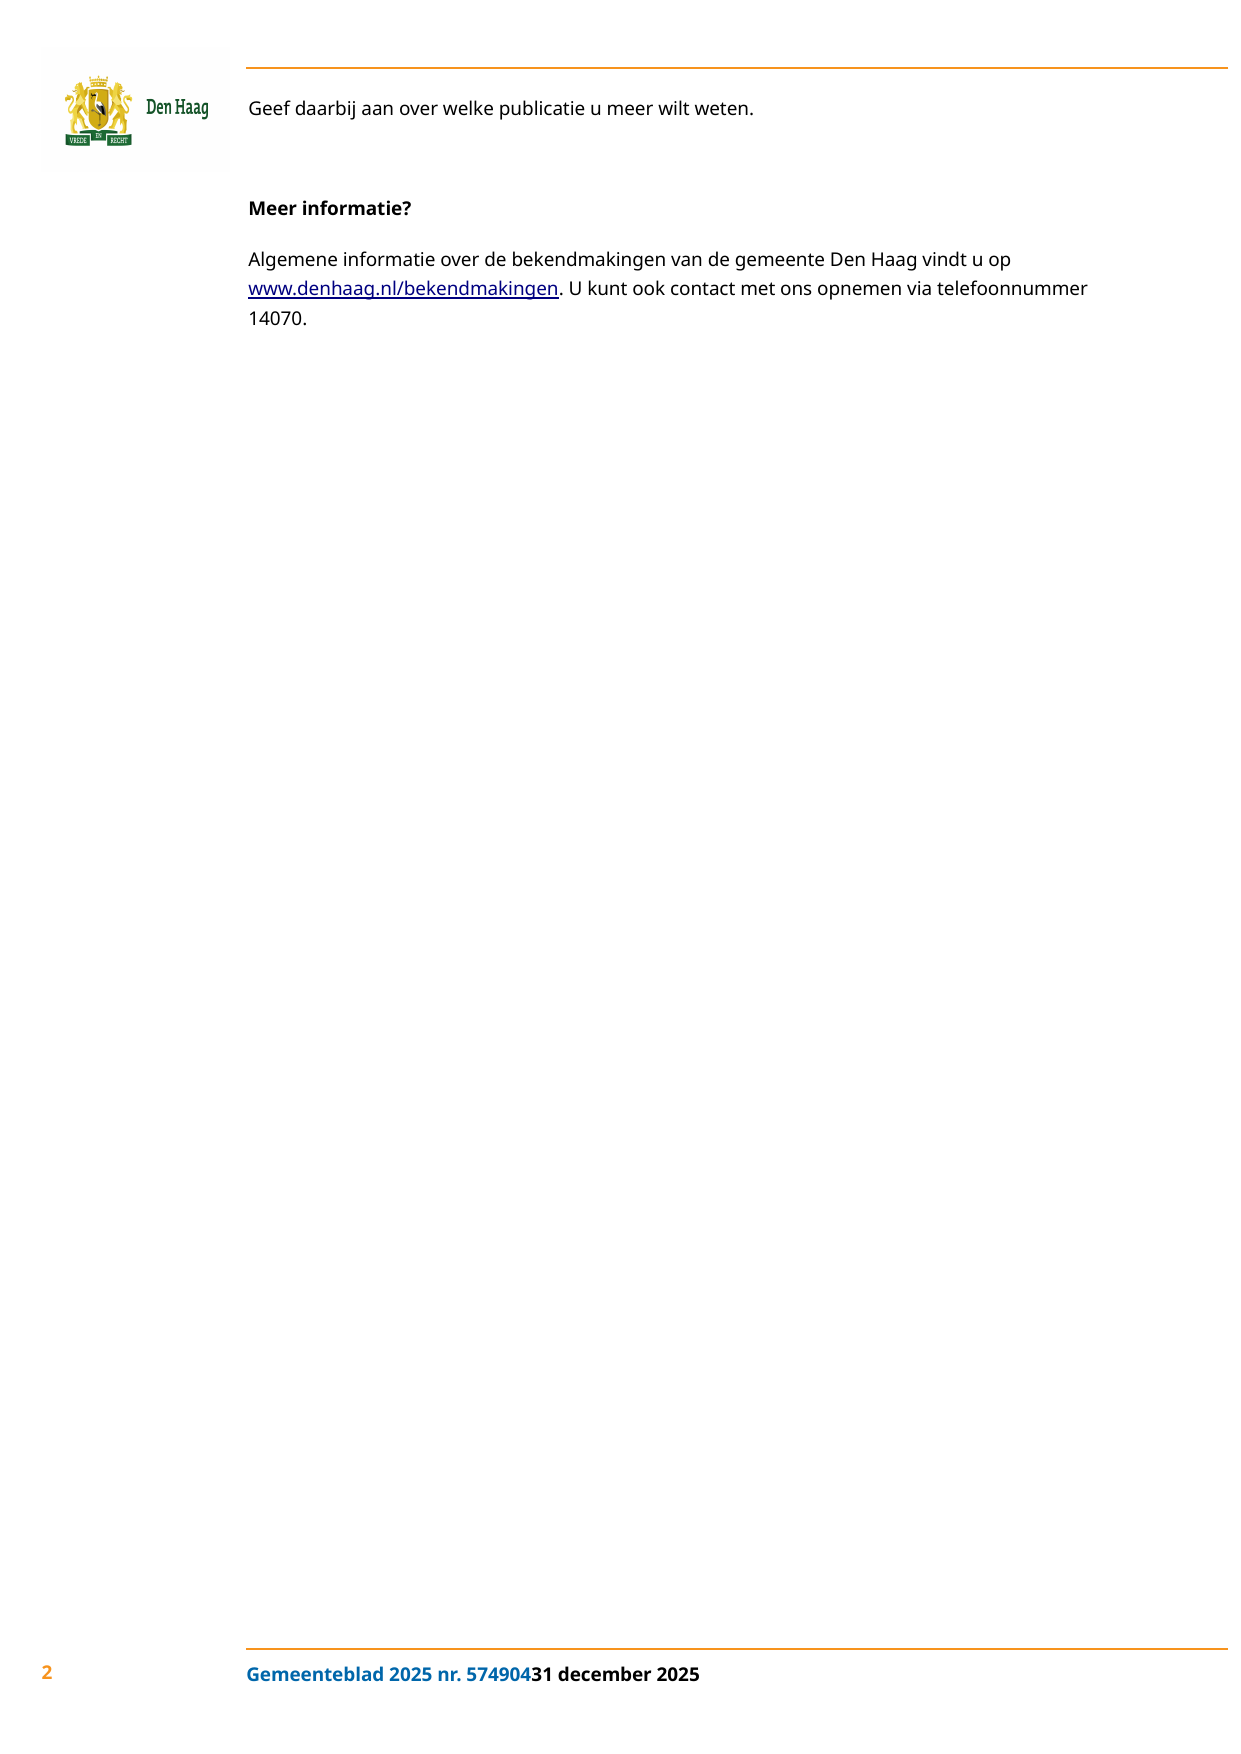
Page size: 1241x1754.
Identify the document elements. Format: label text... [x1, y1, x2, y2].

text Algemene informatie over de bekendmakingen van de gemeente Den Haag vindt u op www.denhaag.nl/bekendmakingen. U kunt ook contact met ons opnemen via telefoonnummer 14070. [248, 246, 1152, 331]
picture [41, 47, 231, 172]
text Geef daarbij aan over welke publicatie u meer wilt weten. [248, 95, 1152, 121]
text Meer informatie? [248, 196, 1152, 221]
